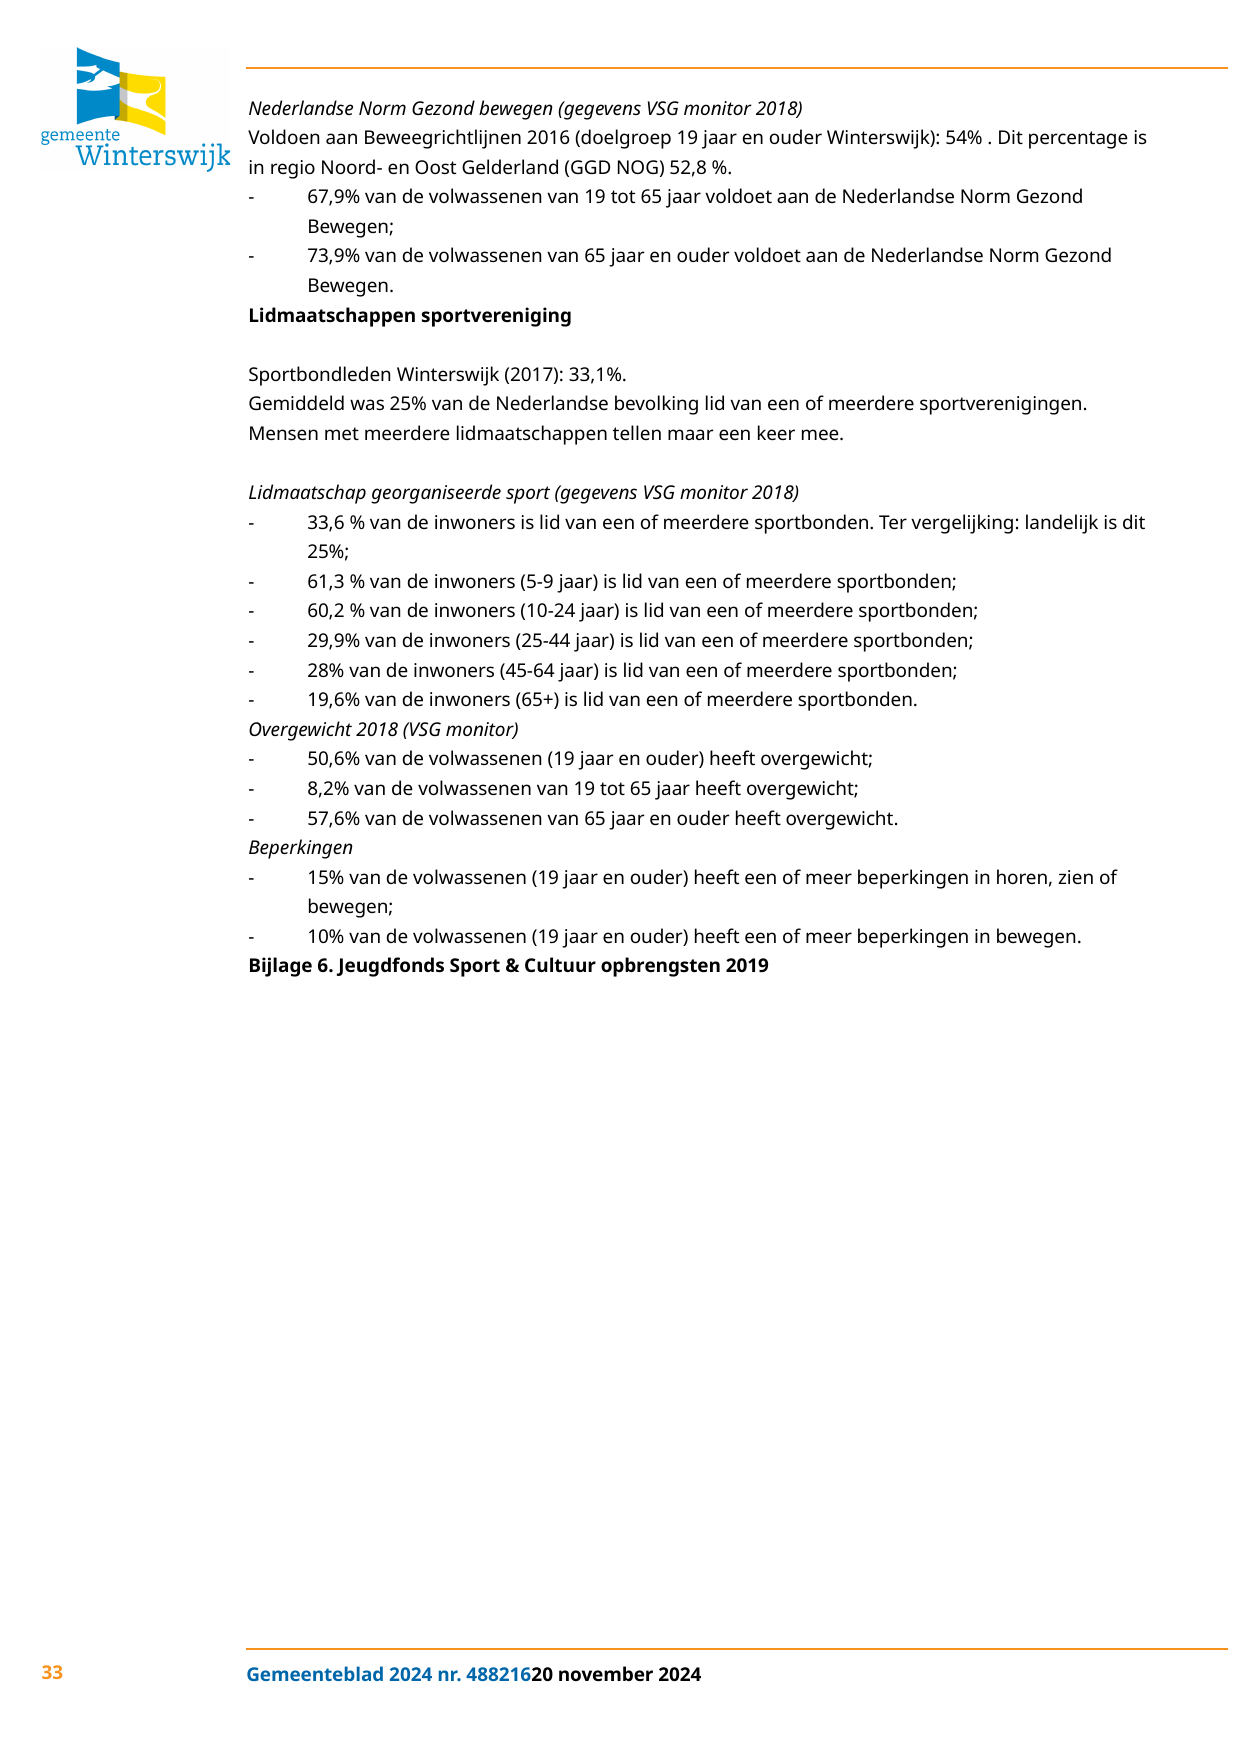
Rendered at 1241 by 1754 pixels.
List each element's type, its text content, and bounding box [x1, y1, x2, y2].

text Bijlage 6. Jeugdfonds Sport & Cultuur opbrengsten 2019 [248, 953, 1152, 978]
text Nederlandse Norm Gezond bewegen (gegevens VSG monitor 2018) [248, 95, 1152, 121]
text Overgewicht 2018 (VSG monitor) [248, 716, 1152, 742]
text Gemiddeld was 25% van de Nederlandse bevolking lid van een of meerdere sportverenigingen. Mensen met meerdere lidmaatschappen tellen maar een keer mee. [248, 391, 1152, 446]
picture [41, 47, 231, 172]
text Lidmaatschappen sportvereniging [248, 302, 1152, 328]
text Sportbondleden Winterswijk (2017): 33,1%. [248, 361, 1152, 387]
list 19,6% van de inwoners (65+) is lid van een of meerdere sportbonden. [248, 686, 1152, 712]
list 33,6 % van de inwoners is lid van een of meerdere sportbonden. Ter vergelijking: landelijk is dit 25%; [248, 509, 1152, 564]
list 15% van de volwassenen (19 jaar en ouder) heeft een of meer beperkingen in horen, zien of bewegen; [248, 864, 1152, 919]
list 8,2% van de volwassenen van 19 tot 65 jaar heeft overgewicht; [248, 775, 1152, 801]
list 67,9% van de volwassenen van 19 tot 65 jaar voldoet aan de Nederlandse Norm Gezond Bewegen; [248, 183, 1152, 239]
list 10% van de volwassenen (19 jaar en ouder) heeft een of meer beperkingen in bewegen. [248, 923, 1152, 949]
list 73,9% van de volwassenen van 65 jaar en ouder voldoet aan de Nederlandse Norm Gezond Bewegen. [248, 243, 1152, 298]
text Voldoen aan Beweegrichtlijnen 2016 (doelgroep 19 jaar en ouder Winterswijk): 54% . Dit percentage is in regio Noord- en Oost Gelderland (GGD NOG) 52,8 %. [248, 124, 1152, 180]
text Lidmaatschap georganiseerde sport (gegevens VSG monitor 2018) [248, 479, 1152, 505]
list 29,9% van de inwoners (25-44 jaar) is lid van een of meerdere sportbonden; [248, 627, 1152, 653]
picture [225, 153, 231, 162]
text Beperkingen [248, 834, 1152, 860]
list 28% van de inwoners (45-64 jaar) is lid van een of meerdere sportbonden; [248, 657, 1152, 683]
list 57,6% van de volwassenen van 65 jaar en ouder heeft overgewicht. [248, 805, 1152, 831]
list 60,2 % van de inwoners (10-24 jaar) is lid van een of meerdere sportbonden; [248, 598, 1152, 623]
list 61,3 % van de inwoners (5-9 jaar) is lid van een of meerdere sportbonden; [248, 568, 1152, 594]
list 50,6% van de volwassenen (19 jaar en ouder) heeft overgewicht; [248, 746, 1152, 771]
